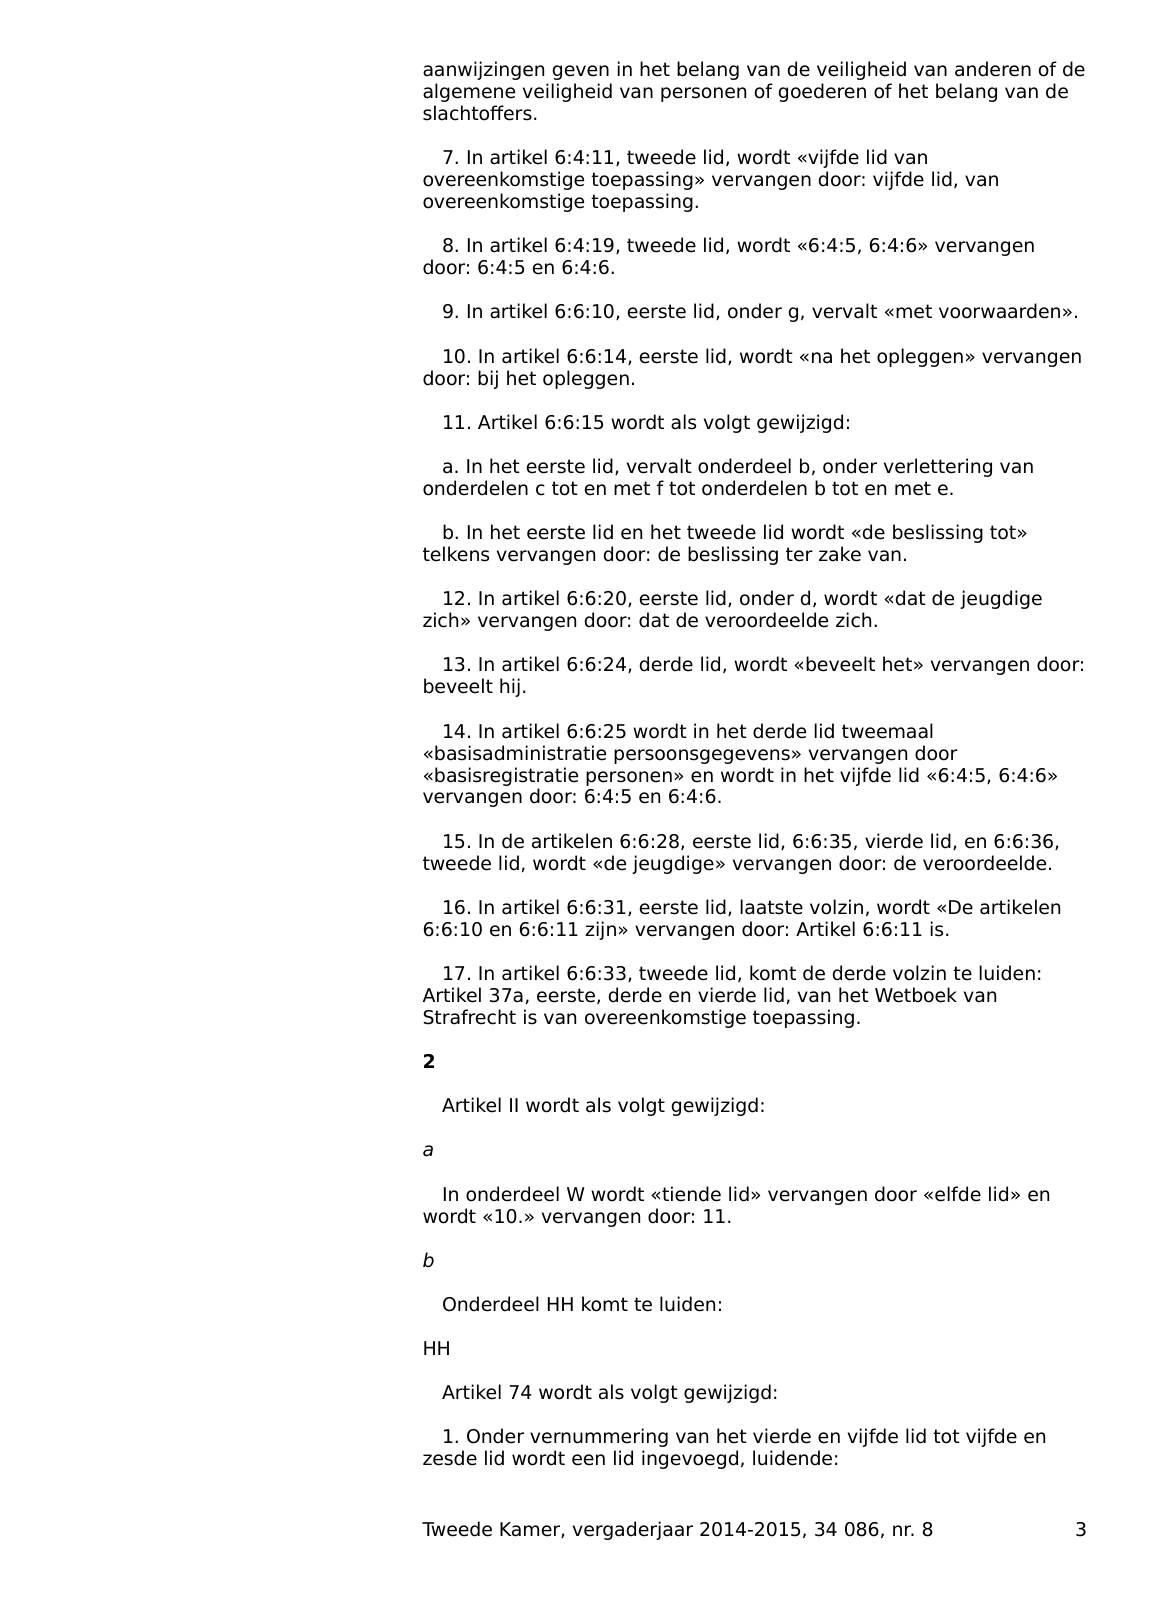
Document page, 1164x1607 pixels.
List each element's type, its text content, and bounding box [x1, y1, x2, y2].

text 12. In artikel 6:6:20, eerste lid, onder d, wordt «dat de jeugdige zich» vervangen door: dat de veroordeelde zich. [422, 588, 1087, 632]
text 17. In artikel 6:6:33, tweede lid, komt de derde volzin te luiden: Artikel 37a, eerste, derde en vierde lid, van het Wetboek van Strafrecht is van overeenkomstige toepassing. [422, 963, 1087, 1029]
text b. In het eerste lid en het tweede lid wordt «de beslissing tot» telkens vervangen door: de beslissing ter zake van. [422, 522, 1087, 566]
subtitle b [422, 1250, 1087, 1272]
text 10. In artikel 6:6:14, eerste lid, wordt «na het opleggen» vervangen door: bij het opleggen. [422, 346, 1087, 389]
text In onderdeel W wordt «tiende lid» vervangen door «elfde lid» en wordt «10.» vervangen door: 11. [422, 1183, 1087, 1227]
text Artikel 74 wordt als volgt gewijzigd: [422, 1382, 1087, 1404]
text 11. Artikel 6:6:15 wordt als volgt gewijzigd: [422, 412, 1087, 434]
subtitle a [422, 1139, 1087, 1161]
text 8. In artikel 6:4:19, tweede lid, wordt «6:4:5, 6:4:6» vervangen door: 6:4:5 en 6:4:6. [422, 235, 1087, 279]
text 14. In artikel 6:6:25 wordt in het derde lid tweemaal «basisadministratie persoonsgegevens» vervangen door «basisregistratie personen» en wordt in het vijfde lid «6:4:5, 6:4:6» vervangen door: 6:4:5 en 6:4:6. [422, 721, 1087, 808]
text 7. In artikel 6:4:11, tweede lid, wordt «vijfde lid van overeenkomstige toepassing» vervangen door: vijfde lid, van overeenkomstige toepassing. [422, 147, 1087, 213]
text Onderdeel HH komt te luiden: [422, 1294, 1087, 1316]
text Artikel II wordt als volgt gewijzigd: [422, 1095, 1087, 1117]
text 13. In artikel 6:6:24, derde lid, wordt «beveelt het» vervangen door: beveelt hij. [422, 654, 1087, 698]
subtitle 2 [422, 1051, 1087, 1073]
subtitle HH [422, 1338, 1087, 1360]
text 1. Onder vernummering van het vierde en vijfde lid tot vijfde en zesde lid wordt een lid ingevoegd, luidende: [422, 1426, 1087, 1470]
text 15. In de artikelen 6:6:28, eerste lid, 6:6:35, vierde lid, en 6:6:36, tweede lid, wordt «de jeugdige» vervangen door: de veroordeelde. [422, 831, 1087, 874]
text 9. In artikel 6:6:10, eerste lid, onder g, vervalt «met voorwaarden». [422, 301, 1087, 323]
text aanwijzingen geven in het belang van de veiligheid van anderen of de algemene veiligheid van personen of goederen of het belang van de slachtoffers. [422, 59, 1087, 125]
text a. In het eerste lid, vervalt onderdeel b, onder verlettering van onderdelen c tot en met f tot onderdelen b tot en met e. [422, 456, 1087, 500]
text 16. In artikel 6:6:31, eerste lid, laatste volzin, wordt «De artikelen 6:6:10 en 6:6:11 zijn» vervangen door: Artikel 6:6:11 is. [422, 897, 1087, 941]
